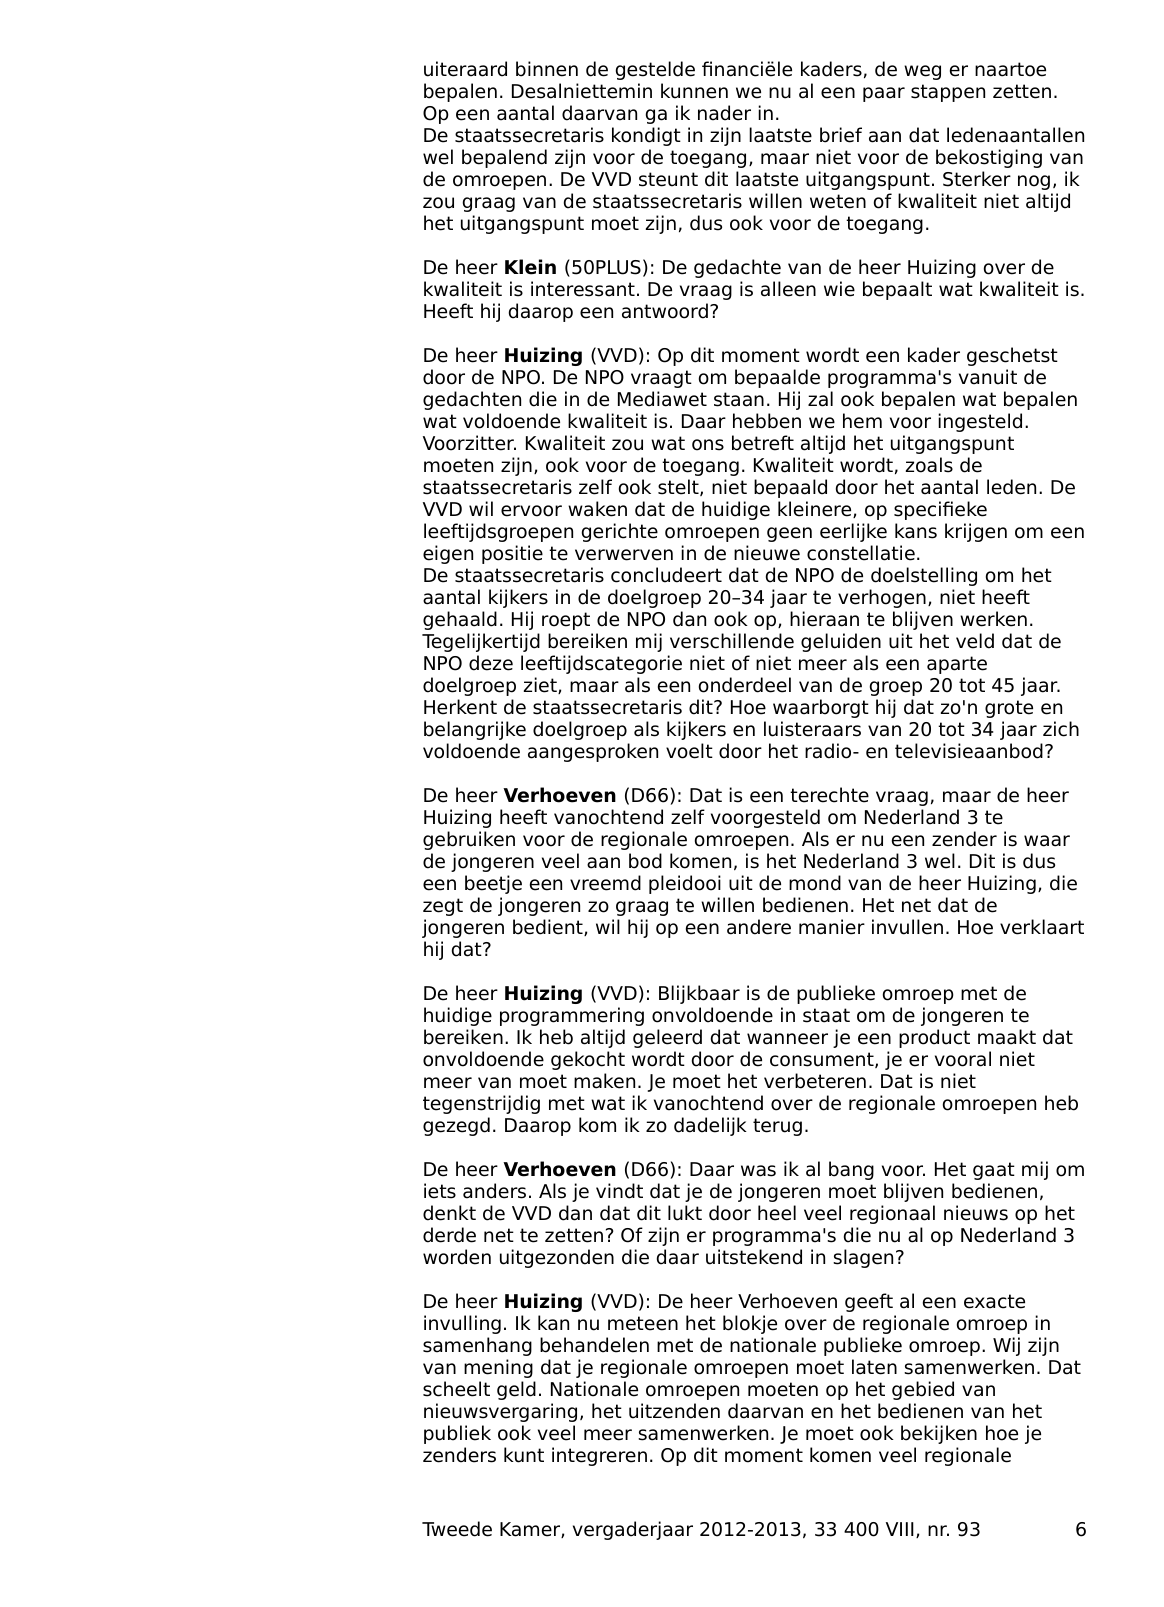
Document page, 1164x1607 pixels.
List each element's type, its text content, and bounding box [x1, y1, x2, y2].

text De heer Verhoeven (D66): Daar was ik al bang voor. Het gaat mij om iets anders. Als je vindt dat je de jongeren moet blijven bedienen, denkt de VVD dan dat dit lukt door heel veel regionaal nieuws op het derde net te zetten? Of zijn er programma's die nu al op Nederland 3 worden uitgezonden die daar uitstekend in slagen? [422, 1159, 1087, 1269]
text De staatssecretaris kondigt in zijn laatste brief aan dat ledenaantallen wel bepalend zijn voor de toegang, maar niet voor de bekostiging van de omroepen. De VVD steunt dit laatste uitgangspunt. Sterker nog, ik zou graag van de staatssecretaris willen weten of kwaliteit niet altijd het uitgangspunt moet zijn, dus ook voor de toegang. [422, 125, 1087, 235]
text De heer Huizing (VVD): Op dit moment wordt een kader geschetst door de NPO. De NPO vraagt om bepaalde programma's vanuit de gedachten die in de Mediawet staan. Hij zal ook bepalen wat bepalen wat voldoende kwaliteit is. Daar hebben we hem voor ingesteld. [422, 345, 1087, 433]
text De heer Klein (50PLUS): De gedachte van de heer Huizing over de kwaliteit is interessant. De vraag is alleen wie bepaalt wat kwaliteit is. Heeft hij daarop een antwoord? [422, 257, 1087, 323]
text uiteraard binnen de gestelde financiële kaders, de weg er naartoe bepalen. Desalniettemin kunnen we nu al een paar stappen zetten. Op een aantal daarvan ga ik nader in. [422, 59, 1087, 125]
text Voorzitter. Kwaliteit zou wat ons betreft altijd het uitgangspunt moeten zijn, ook voor de toegang. Kwaliteit wordt, zoals de staatssecretaris zelf ook stelt, niet bepaald door het aantal leden. De VVD wil ervoor waken dat de huidige kleinere, op specifieke leeftijdsgroepen gerichte omroepen geen eerlijke kans krijgen om een eigen positie te verwerven in de nieuwe constellatie. [422, 433, 1087, 565]
text De heer Huizing (VVD): Blijkbaar is de publieke omroep met de huidige programmering onvoldoende in staat om de jongeren te bereiken. Ik heb altijd geleerd dat wanneer je een product maakt dat onvoldoende gekocht wordt door de consument, je er vooral niet meer van moet maken. Je moet het verbeteren. Dat is niet tegenstrijdig met wat ik vanochtend over de regionale omroepen heb gezegd. Daarop kom ik zo dadelijk terug. [422, 983, 1087, 1137]
text De heer Huizing (VVD): De heer Verhoeven geeft al een exacte invulling. Ik kan nu meteen het blokje over de regionale omroep in samenhang behandelen met de nationale publieke omroep. Wij zijn van mening dat je regionale omroepen moet laten samenwerken. Dat scheelt geld. Nationale omroepen moeten op het gebied van nieuwsvergaring, het uitzenden daarvan en het bedienen van het publiek ook veel meer samenwerken. Je moet ook bekijken hoe je zenders kunt integreren. Op dit moment komen veel regionale [422, 1291, 1087, 1467]
text De staatssecretaris concludeert dat de NPO de doelstelling om het aantal kijkers in de doelgroep 20–34 jaar te verhogen, niet heeft gehaald. Hij roept de NPO dan ook op, hieraan te blijven werken. Tegelijkertijd bereiken mij verschillende geluiden uit het veld dat de NPO deze leeftijdscategorie niet of niet meer als een aparte doelgroep ziet, maar als een onderdeel van de groep 20 tot 45 jaar. Herkent de staatssecretaris dit? Hoe waarborgt hij dat zo'n grote en belangrijke doelgroep als kijkers en luisteraars van 20 tot 34 jaar zich voldoende aangesproken voelt door het radio- en televisieaanbod? [422, 565, 1087, 763]
text De heer Verhoeven (D66): Dat is een terechte vraag, maar de heer Huizing heeft vanochtend zelf voorgesteld om Nederland 3 te gebruiken voor de regionale omroepen. Als er nu een zender is waar de jongeren veel aan bod komen, is het Nederland 3 wel. Dit is dus een beetje een vreemd pleidooi uit de mond van de heer Huizing, die zegt de jongeren zo graag te willen bedienen. Het net dat de jongeren bedient, wil hij op een andere manier invullen. Hoe verklaart hij dat? [422, 785, 1087, 961]
